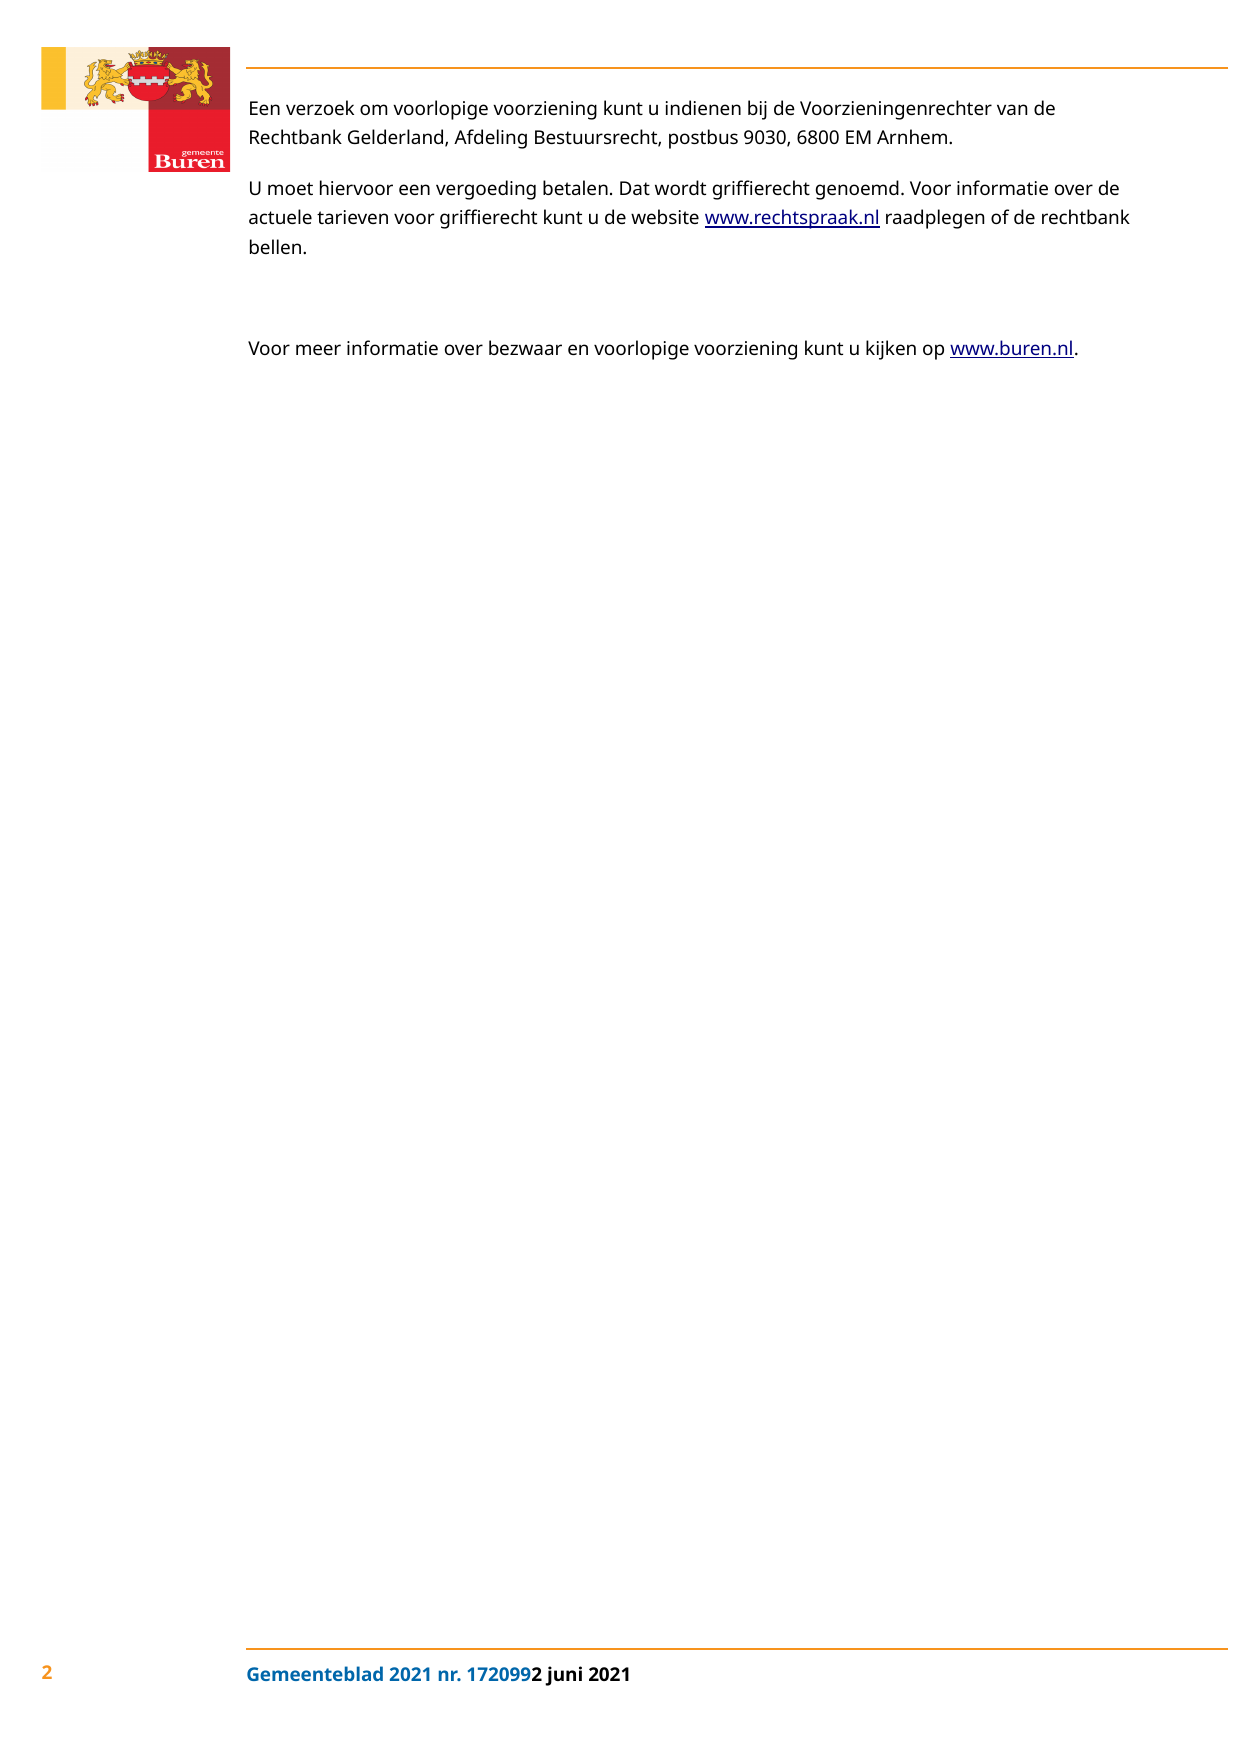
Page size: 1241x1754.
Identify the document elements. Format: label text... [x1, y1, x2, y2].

text Een verzoek om voorlopige voorziening kunt u indienen bij de Voorzieningenrechter van de Rechtbank Gelderland, Afdeling Bestuursrecht, postbus 9030, 6800 EM Arnhem. [248, 95, 1152, 150]
text Voor meer informatie over bezwaar en voorlopige voorziening kunt u kijken op www.buren.nl. [248, 335, 1152, 361]
text U moet hiervoor een vergoeding betalen. Dat wordt griffierecht genoemd. Voor informatie over de actuele tarieven voor griffierecht kunt u de website www.rechtspraak.nl raadplegen of de rechtbank bellen. [248, 175, 1152, 260]
picture [41, 47, 231, 172]
